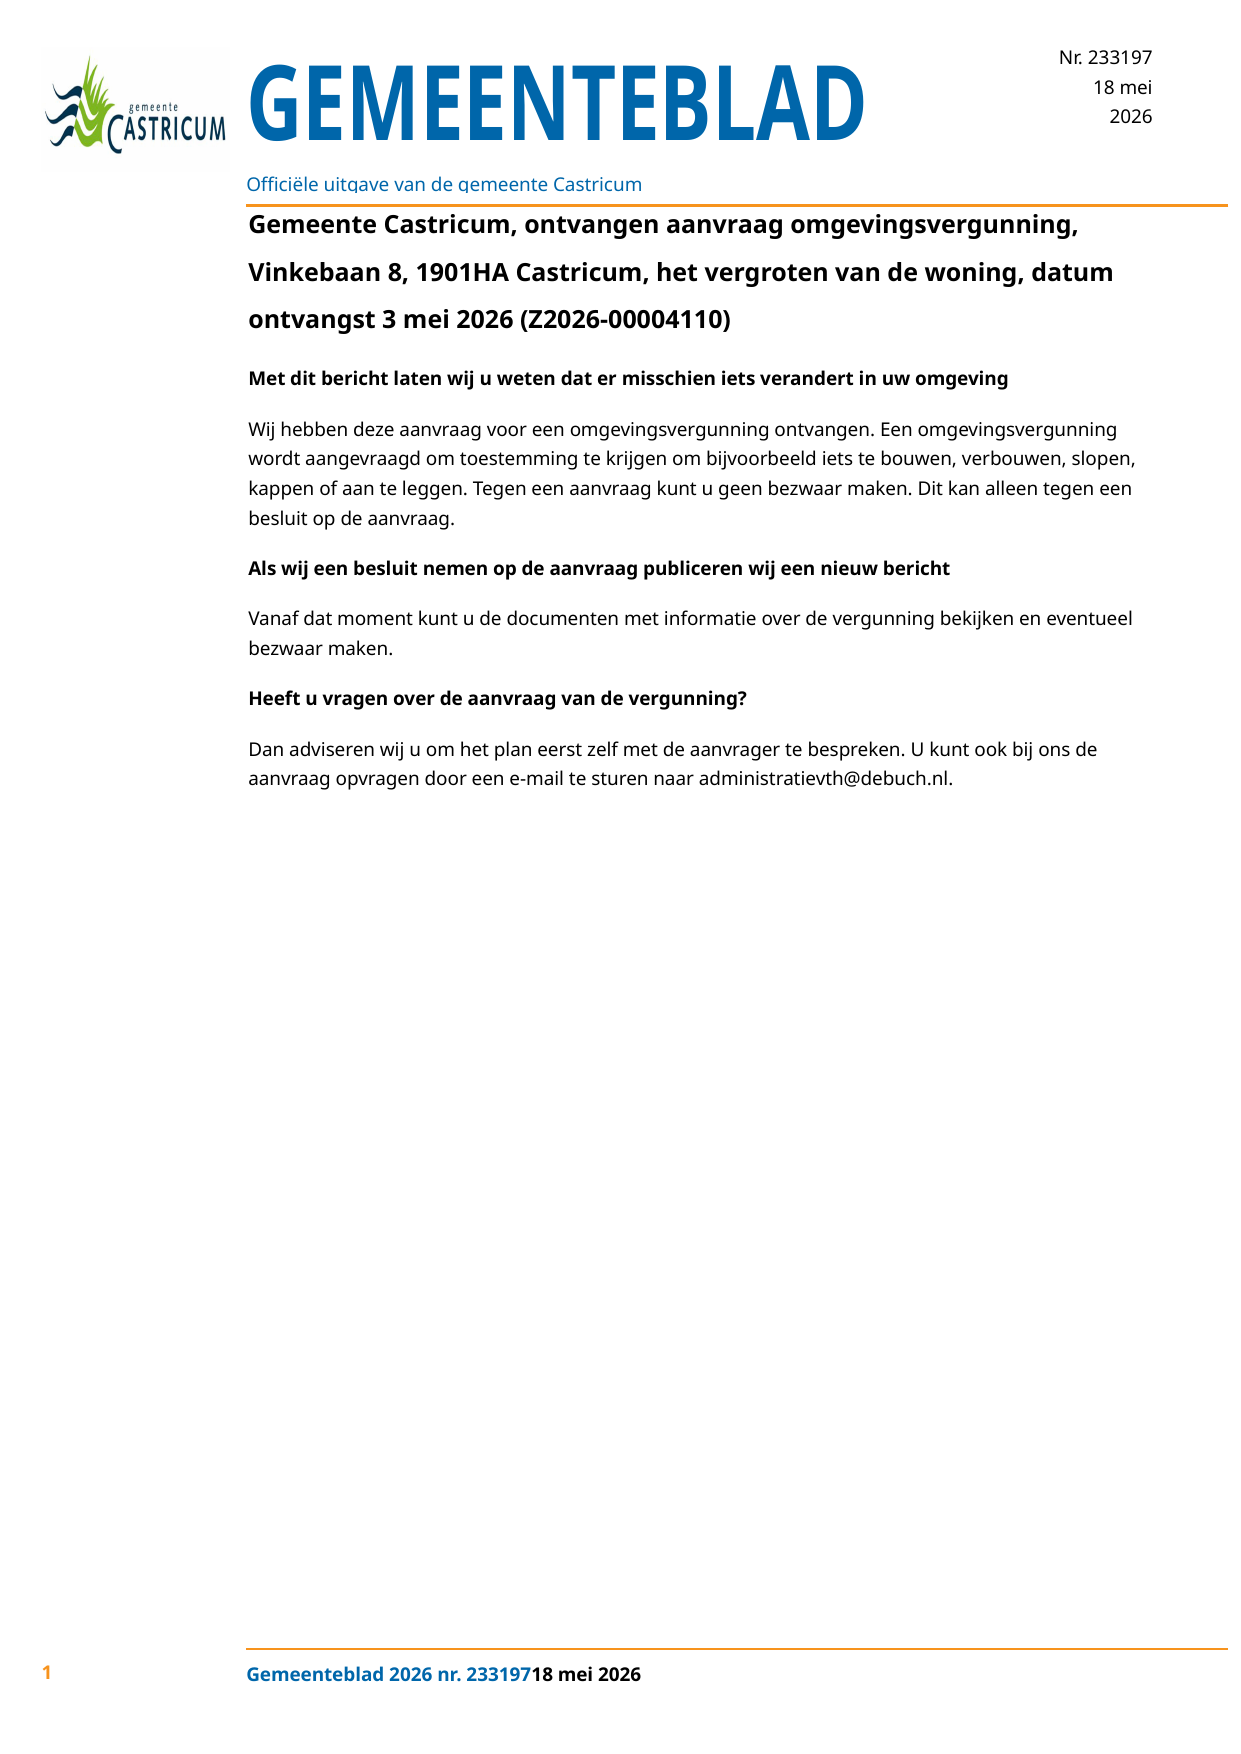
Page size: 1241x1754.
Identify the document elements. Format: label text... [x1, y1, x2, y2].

text Met dit bericht laten wij u weten dat er misschien iets verandert in uw omgeving [248, 366, 1152, 391]
text Vanaf dat moment kunt u de documenten met informatie over de vergunning bekijken en eventueel bezwaar maken. [248, 606, 1152, 661]
text Gemeente Castricum, ontvangen aanvraag omgevingsvergunning, Vinkebaan 8, 1901HA Castricum, het vergroten van de woning, datum ontvangst 3 mei 2026 (Z2026-00004110) [248, 207, 1152, 336]
text Als wij een besluit nemen op de aanvraag publiceren wij een nieuw bericht [248, 555, 1152, 581]
picture [41, 47, 231, 172]
text Wij hebben deze aanvraag voor een omgevingsvergunning ontvangen. Een omgevingsvergunning wordt aangevraagd om toestemming te krijgen om bijvoorbeeld iets te bouwen, verbouwen, slopen, kappen of aan te leggen. Tegen een aanvraag kunt u geen bezwaar maken. Dit kan alleen tegen een besluit op de aanvraag. [248, 416, 1152, 530]
text Dan adviseren wij u om het plan eerst zelf met de aanvrager te bespreken. U kunt ook bij ons de aanvraag opvragen door een e-mail te sturen naar administratievth@debuch.nl. [248, 736, 1152, 791]
text Heeft u vragen over de aanvraag van de vergunning? [248, 686, 1152, 711]
